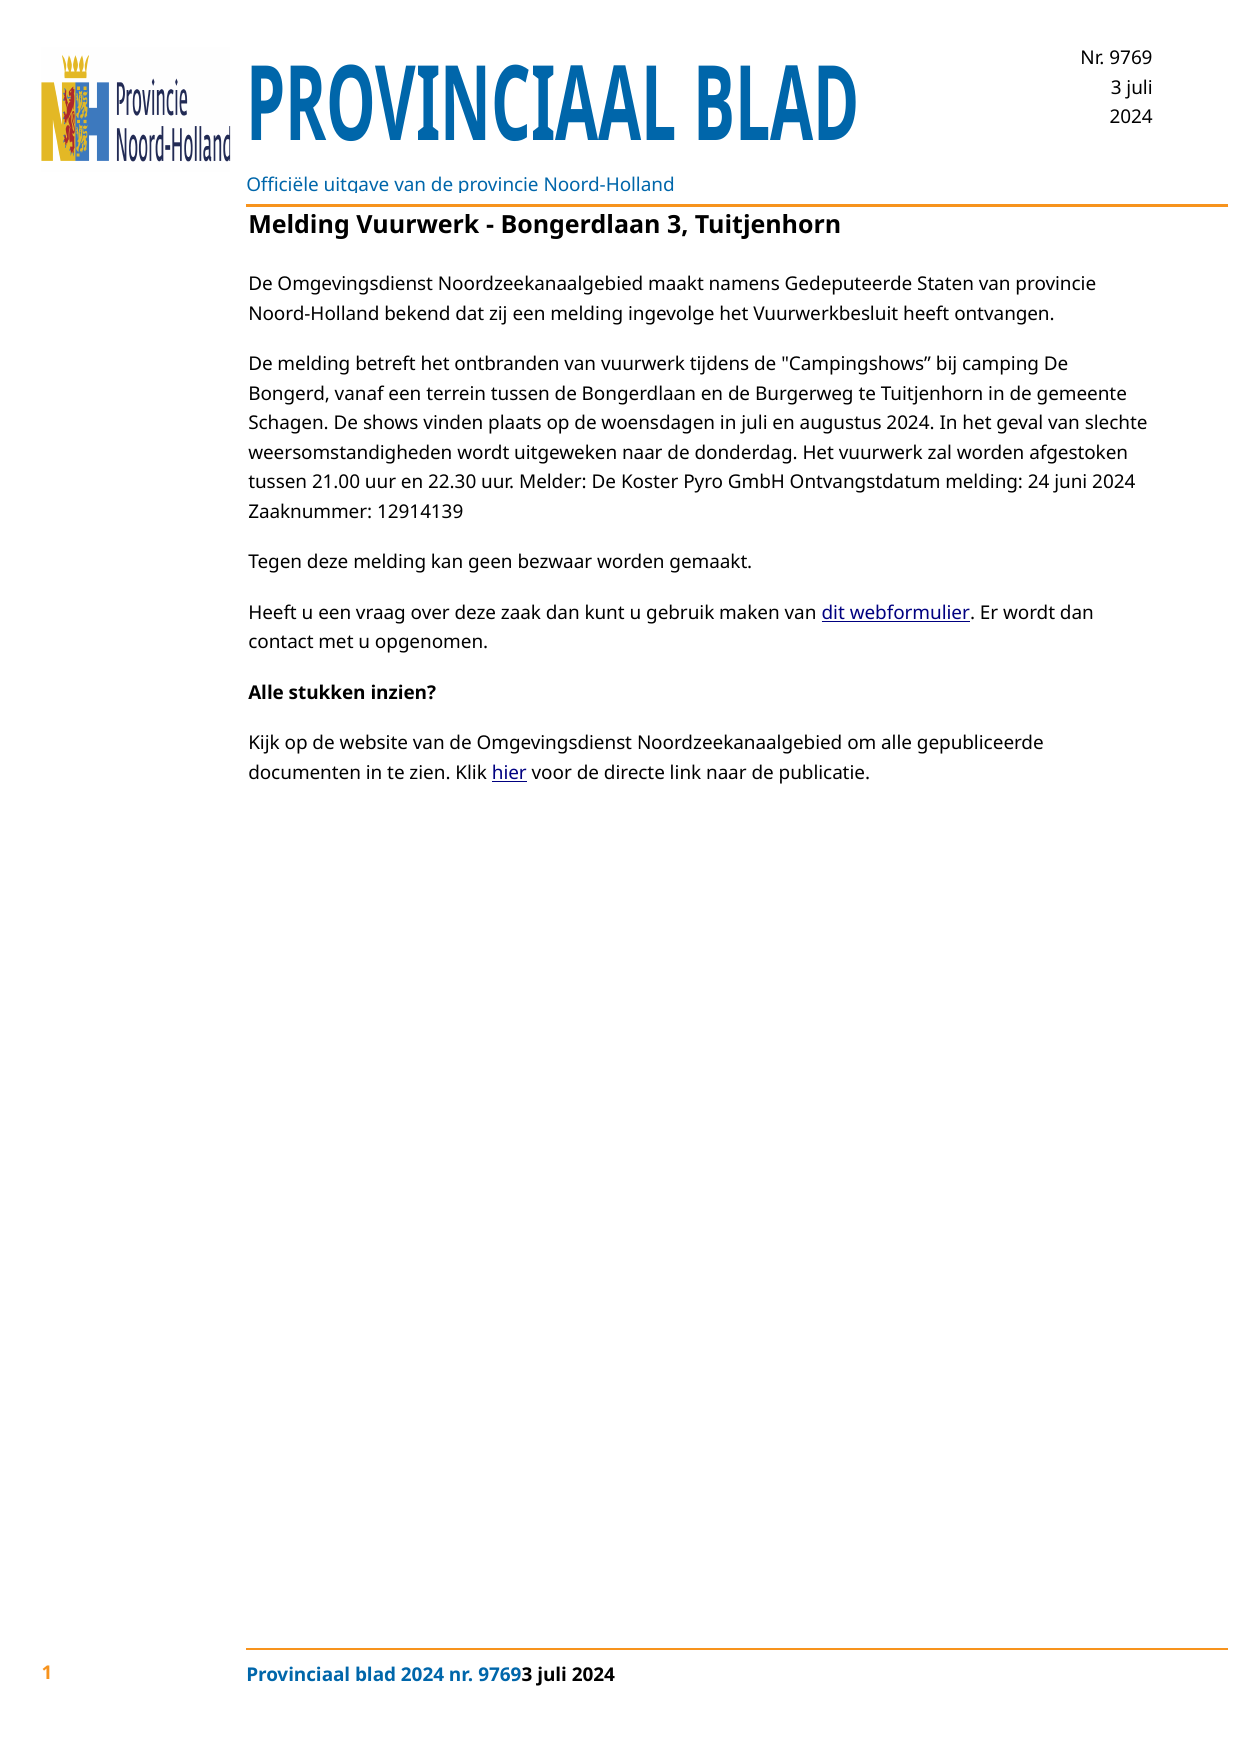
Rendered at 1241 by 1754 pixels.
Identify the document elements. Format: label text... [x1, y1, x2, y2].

text Alle stukken inzien? [248, 679, 1152, 705]
text De Omgevingsdienst Noordzeekanaalgebied maakt namens Gedeputeerde Staten van provincie Noord-Holland bekend dat zij een melding ingevolge het Vuurwerkbesluit heeft ontvangen. [248, 270, 1152, 326]
text Melding Vuurwerk - Bongerdlaan 3, Tuitjenhorn [248, 207, 1152, 241]
text Tegen deze melding kan geen bezwaar worden gemaakt. [248, 549, 1152, 574]
text De melding betreft het ontbranden van vuurwerk tijdens de "Campingshows” bij camping De Bongerd, vanaf een terrein tussen de Bongerdlaan en de Burgerweg te Tuitjenhorn in de gemeente Schagen. De shows vinden plaats op de woensdagen in juli en augustus 2024. In het geval van slechte weersomstandigheden wordt uitgeweken naar de donderdag. Het vuurwerk zal worden afgestoken tussen 21.00 uur en 22.30 uur. Melder: De Koster Pyro GmbH Ontvangstdatum melding: 24 juni 2024 Zaaknummer: 12914139 [248, 350, 1152, 524]
picture [41, 47, 231, 172]
text Heeft u een vraag over deze zaak dan kunt u gebruik maken van dit webformulier. Er wordt dan contact met u opgenomen. [248, 599, 1152, 654]
text Kijk op de website van de Omgevingsdienst Noordzeekanaalgebied om alle gepubliceerde documenten in te zien. Klik hier voor de directe link naar de publicatie. [248, 729, 1152, 785]
